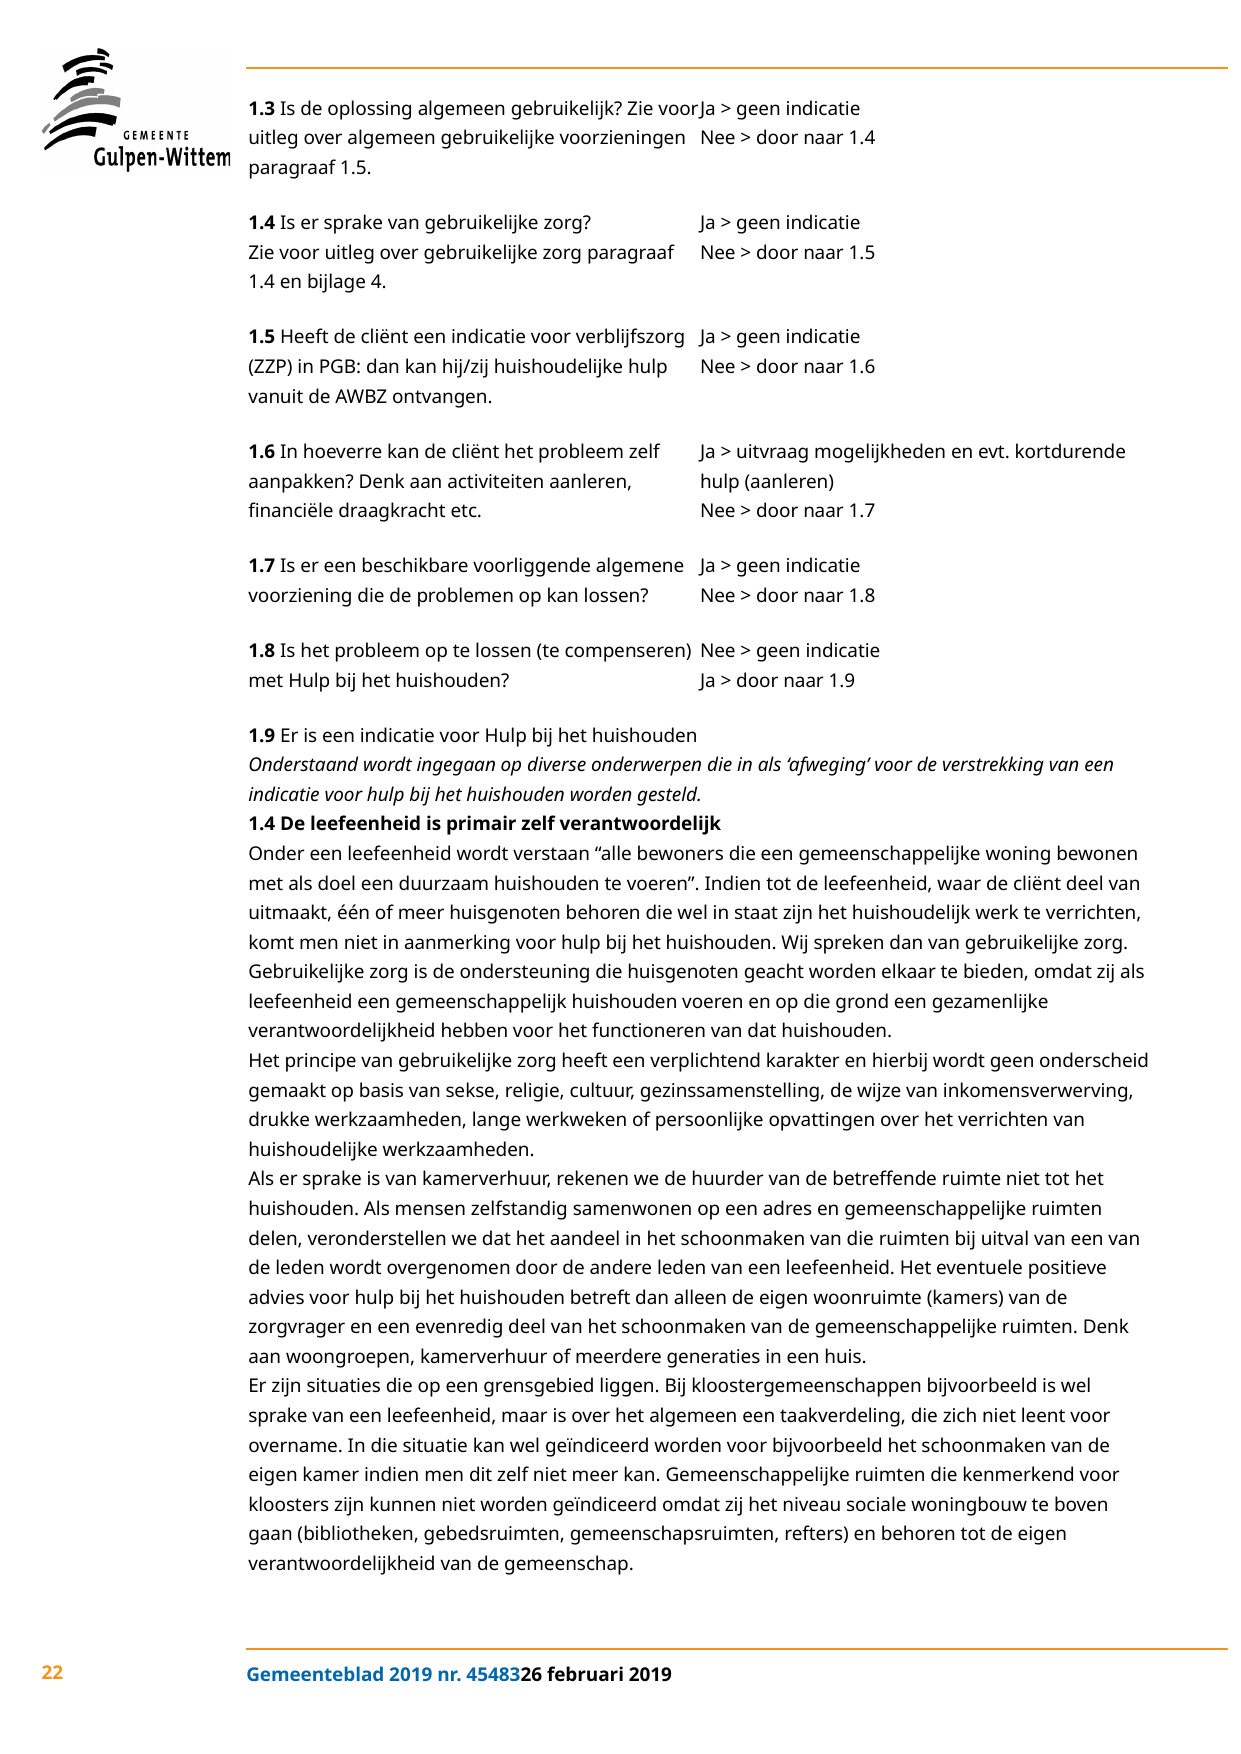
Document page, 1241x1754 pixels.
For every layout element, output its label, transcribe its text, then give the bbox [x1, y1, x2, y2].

text Als er sprake is van kamerverhuur, rekenen we de huurder van de betreffende ruimte niet tot het huishouden. Als mensen zelfstandig samenwonen op een adres en gemeenschappelijke ruimten delen, veronderstellen we dat het aandeel in het schoonmaken van die ruimten bij uitval van een van de leden wordt overgenomen door de andere leden van een leefeenheid. Het eventuele positieve advies voor hulp bij het huishouden betreft dan alleen de eigen woonruimte (kamers) van de zorgvrager en een evenredig deel van het schoonmaken van de gemeenschappelijke ruimten. Denk aan woongroepen, kamerverhuur of meerdere generaties in een huis. [248, 1166, 1152, 1369]
table_cell 1.3 Is de oplossing algemeen gebruikelijk? Zie voor uitleg over algemeen gebruikelijke voorzieningen paragraaf 1.5. [248, 95, 700, 209]
table_cell 1.4 Is er sprake van gebruikelijke zorg? Zie voor uitleg over gebruikelijke zorg paragraaf 1.4 en bijlage 4. [248, 209, 700, 324]
text Onderstaand wordt ingegaan op diverse onderwerpen die in als ‘afweging’ voor de verstrekking van een indicatie voor hulp bij het huishouden worden gesteld. [248, 751, 1152, 807]
table_cell [700, 723, 1152, 748]
table_cell 1.5 Heeft de cliënt een indicatie voor verblijfszorg (ZZP) in PGB: dan kan hij/zij huishoudelijke hulp vanuit de AWBZ ontvangen. [248, 324, 700, 438]
text Er zijn situaties die op een grensgebied liggen. Bij kloostergemeenschappen bijvoorbeeld is wel sprake van een leefeenheid, maar is over het algemeen een taakverdeling, die zich niet leent voor overname. In die situatie kan wel geïndiceerd worden voor bijvoorbeeld het schoonmaken van de eigen kamer indien men dit zelf niet meer kan. Gemeenschappelijke ruimten die kenmerkend voor kloosters zijn kunnen niet worden geïndiceerd omdat zij het niveau sociale woningbouw te boven gaan (bibliotheken, gebedsruimten, gemeenschapsruimten, refters) en behoren tot de eigen verantwoordelijkheid van de gemeenschap. [248, 1373, 1152, 1576]
table_cell Nee > geen indicatie Ja > door naar 1.9 [700, 638, 1152, 722]
table_cell Ja > geen indicatie Nee > door naar 1.6 [700, 324, 1152, 438]
table_cell Ja > geen indicatie Nee > door naar 1.4 [700, 95, 1152, 209]
table_cell Ja > geen indicatie Nee > door naar 1.5 [700, 209, 1152, 324]
table_cell Ja > geen indicatie Nee > door naar 1.8 [700, 553, 1152, 638]
picture [41, 47, 231, 172]
text Het principe van gebruikelijke zorg heeft een verplichtend karakter en hierbij wordt geen onderscheid gemaakt op basis van sekse, religie, cultuur, gezinssamenstelling, de wijze van inkomensverwerving, drukke werkzaamheden, lange werkweken of persoonlijke opvattingen over het verrichten van huishoudelijke werkzaamheden. [248, 1047, 1152, 1162]
table_cell Ja > uitvraag mogelijkheden en evt. kortdurende hulp (aanleren) Nee > door naar 1.7 [700, 438, 1152, 553]
text 1.4 De leefeenheid is primair zelf verantwoordelijk [248, 811, 1152, 836]
table_cell 1.6 In hoeverre kan de cliënt het probleem zelf aanpakken? Denk aan activiteiten aanleren, financiële draagkracht etc. [248, 438, 700, 553]
table_cell 1.9 Er is een indicatie voor Hulp bij het huishouden [248, 723, 700, 748]
table_cell 1.7 Is er een beschikbare voorliggende algemene voorziening die de problemen op kan lossen? [248, 553, 700, 638]
table_cell 1.8 Is het probleem op te lossen (te compenseren) met Hulp bij het huishouden? [248, 638, 700, 722]
text Onder een leefeenheid wordt verstaan “alle bewoners die een gemeenschappelijke woning bewonen met als doel een duurzaam huishouden te voeren”. Indien tot de leefeenheid, waar de cliënt deel van uitmaakt, één of meer huisgenoten behoren die wel in staat zijn het huishoudelijk werk te verrichten, komt men niet in aanmerking voor hulp bij het huishouden. Wij spreken dan van gebruikelijke zorg. Gebruikelijke zorg is de ondersteuning die huisgenoten geacht worden elkaar te bieden, omdat zij als leefeenheid een gemeenschappelijk huishouden voeren en op die grond een gezamenlijke verantwoordelijkheid hebben voor het functioneren van dat huishouden. [248, 840, 1152, 1043]
